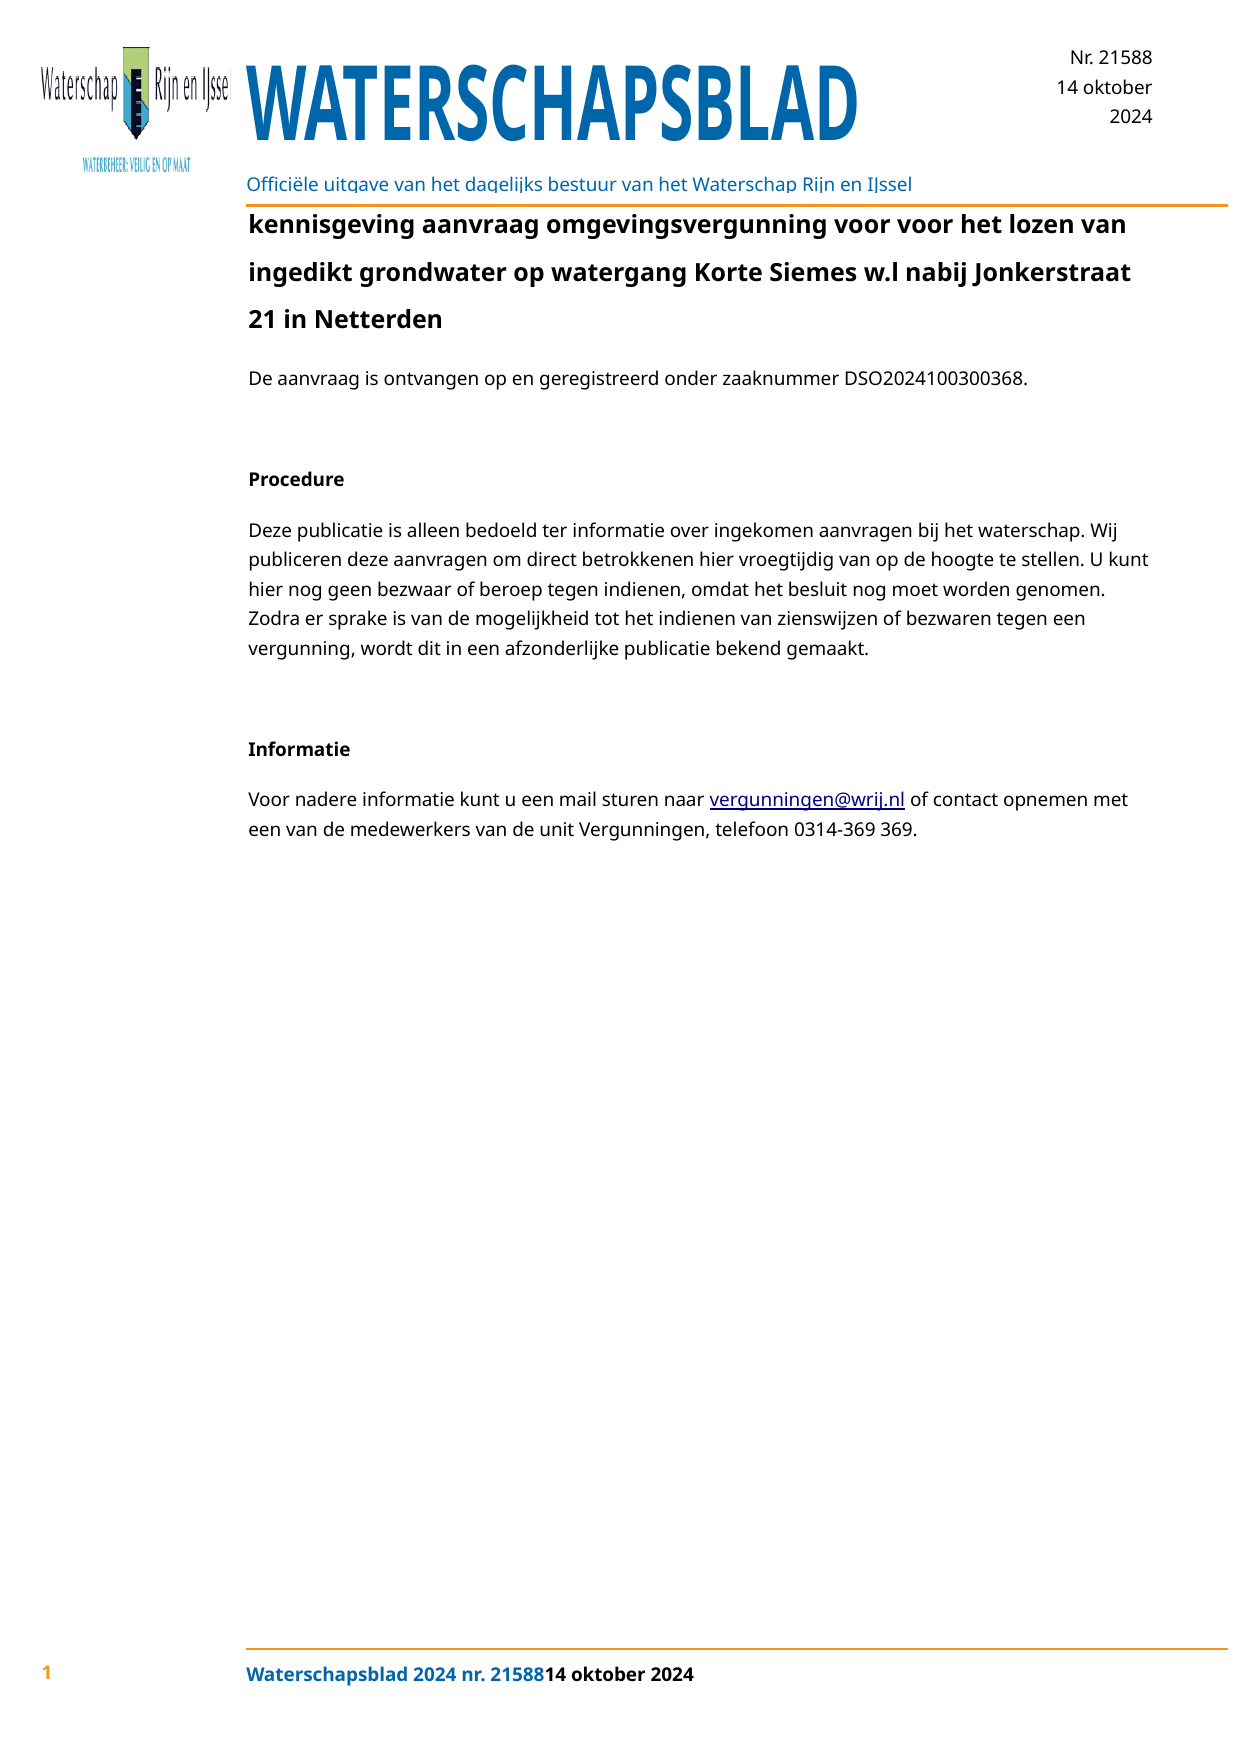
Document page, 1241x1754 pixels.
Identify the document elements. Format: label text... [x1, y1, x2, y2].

text Procedure [248, 466, 1152, 492]
text Informatie [248, 736, 1152, 762]
text Deze publicatie is alleen bedoeld ter informatie over ingekomen aanvragen bij het waterschap. Wij publiceren deze aanvragen om direct betrokkenen hier vroegtijdig van op de hoogte te stellen. U kunt hier nog geen bezwaar of beroep tegen indienen, omdat het besluit nog moet worden genomen. Zodra er sprake is van de mogelijkheid tot het indienen van zienswijzen of bezwaren tegen een vergunning, wordt dit in een afzonderlijke publicatie bekend gemaakt. [248, 517, 1152, 661]
text De aanvraag is ontvangen op en geregistreerd onder zaaknummer DSO2024100300368. [248, 366, 1152, 391]
picture [41, 47, 231, 172]
text kennisgeving aanvraag omgevingsvergunning voor voor het lozen van ingedikt grondwater op watergang Korte Siemes w.l nabij Jonkerstraat 21 in Netterden [248, 207, 1152, 336]
text Voor nadere informatie kunt u een mail sturen naar vergunningen@wrij.nl of contact opnemen met een van de medewerkers van de unit Vergunningen, telefoon 0314-369 369. [248, 786, 1152, 842]
